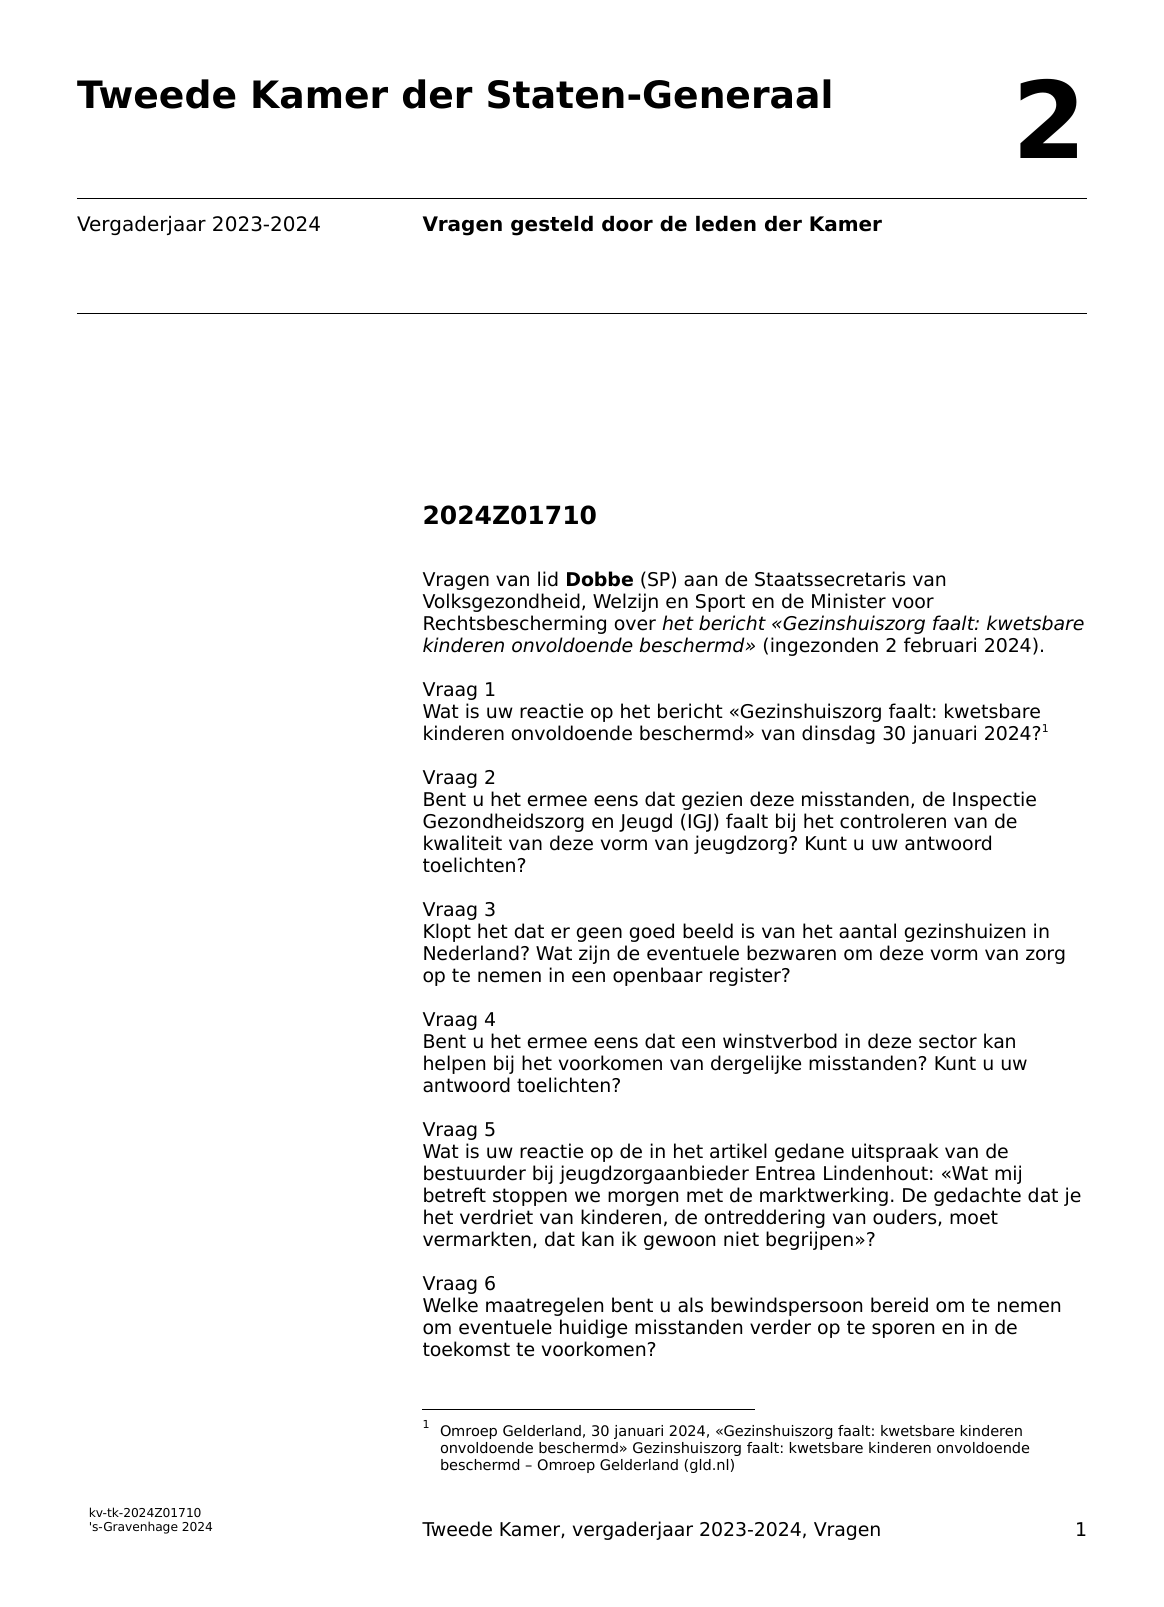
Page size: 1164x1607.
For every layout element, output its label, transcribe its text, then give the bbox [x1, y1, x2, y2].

text Vragen van lid Dobbe (SP) aan de Staatssecretaris van Volksgezondheid, Welzijn en Sport en de Minister voor Rechtsbescherming over het bericht «Gezinshuiszorg faalt: kwetsbare kinderen onvoldoende beschermd» (ingezonden 2 februari 2024). [422, 569, 1087, 657]
text Bent u het ermee eens dat een winstverbod in deze sector kan helpen bij het voorkomen van dergelijke misstanden? Kunt u uw antwoord toelichten? [422, 1031, 1087, 1097]
text Vraag 3 [422, 899, 1087, 921]
text Omroep Gelderland, 30 januari 2024, «Gezinshuiszorg faalt: kwetsbare kinderen onvoldoende beschermd» Gezinshuiszorg faalt: kwetsbare kinderen onvoldoende beschermd – Omroep Gelderland (gld.nl) [422, 1418, 1087, 1474]
text Vraag 6 [422, 1273, 1087, 1295]
text Vraag 4 [422, 1009, 1087, 1031]
text 2024Z01710 [422, 501, 1087, 531]
text Welke maatregelen bent u als bewindspersoon bereid om te nemen om eventuele huidige misstanden verder op te sporen en in de toekomst te voorkomen? [422, 1295, 1087, 1361]
text Bent u het ermee eens dat gezien deze misstanden, de Inspectie Gezondheidszorg en Jeugd (IGJ) faalt bij het controleren van de kwaliteit van deze vorm van jeugdzorg? Kunt u uw antwoord toelichten? [422, 789, 1087, 877]
text Vraag 1 [422, 679, 1087, 701]
text Vraag 5 [422, 1119, 1087, 1141]
table_cell Vragen gesteld door de leden der Kamer [422, 199, 1087, 313]
text Wat is uw reactie op de in het artikel gedane uitspraak van de bestuurder bij jeugdzorgaanbieder Entrea Lindenhout: «Wat mij betreft stoppen we morgen met de marktwerking. De gedachte dat je het verdriet van kinderen, de ontreddering van ouders, moet vermarkten, dat kan ik gewoon niet begrijpen»? [422, 1141, 1087, 1251]
text Wat is uw reactie op het bericht «Gezinshuiszorg faalt: kwetsbare kinderen onvoldoende beschermd» van dinsdag 30 januari 2024? [422, 701, 1087, 745]
table_header Tweede Kamer der Staten-Generaal [77, 59, 886, 198]
text Klopt het dat er geen goed beeld is van het aantal gezinshuizen in Nederland? Wat zijn de eventuele bezwaren om deze vorm van zorg op te nemen in een openbaar register? [422, 921, 1087, 987]
text 's-Gravenhage 2024 [88, 1520, 323, 1534]
text kv-tk-2024Z01710 [88, 1506, 323, 1520]
table_header 2 [886, 59, 1087, 198]
text Vraag 2 [422, 767, 1087, 789]
table_cell Vergaderjaar 2023-2024 [77, 199, 422, 313]
